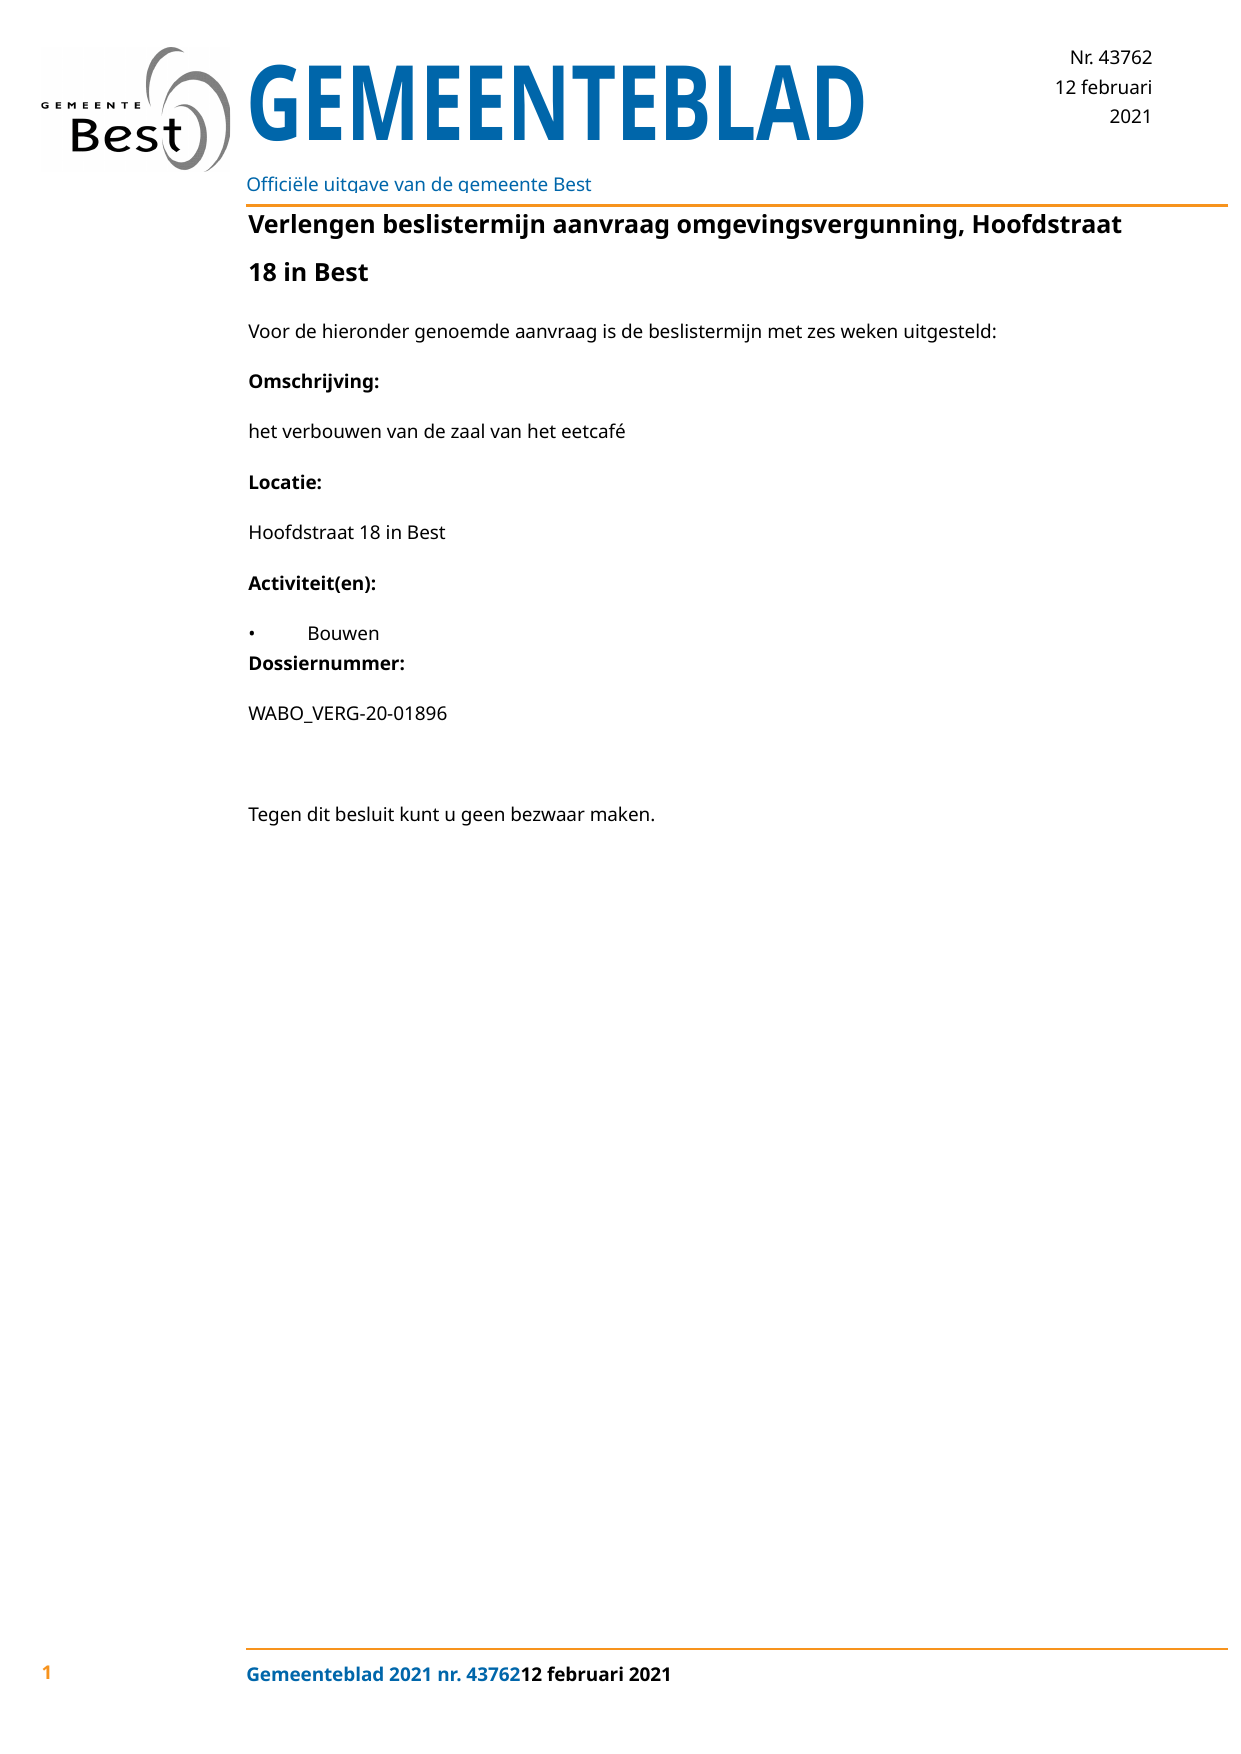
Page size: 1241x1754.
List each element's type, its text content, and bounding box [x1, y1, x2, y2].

text Activiteit(en): [248, 570, 1152, 596]
text Voor de hieronder genoemde aanvraag is de beslistermijn met zes weken uitgesteld: [248, 318, 1152, 344]
text Verlengen beslistermijn aanvraag omgevingsvergunning, Hoofdstraat 18 in Best [248, 207, 1152, 288]
text Tegen dit besluit kunt u geen bezwaar maken. [248, 801, 1152, 827]
list Bouwen [248, 620, 1152, 646]
text Locatie: [248, 469, 1152, 495]
text Hoofdstraat 18 in Best [248, 519, 1152, 545]
text het verbouwen van de zaal van het eetcafé [248, 419, 1152, 444]
text WABO_VERG-20-01896 [248, 700, 1152, 726]
text Omschrijving: [248, 368, 1152, 394]
picture [41, 47, 231, 172]
text Dossiernummer: [248, 650, 1152, 676]
